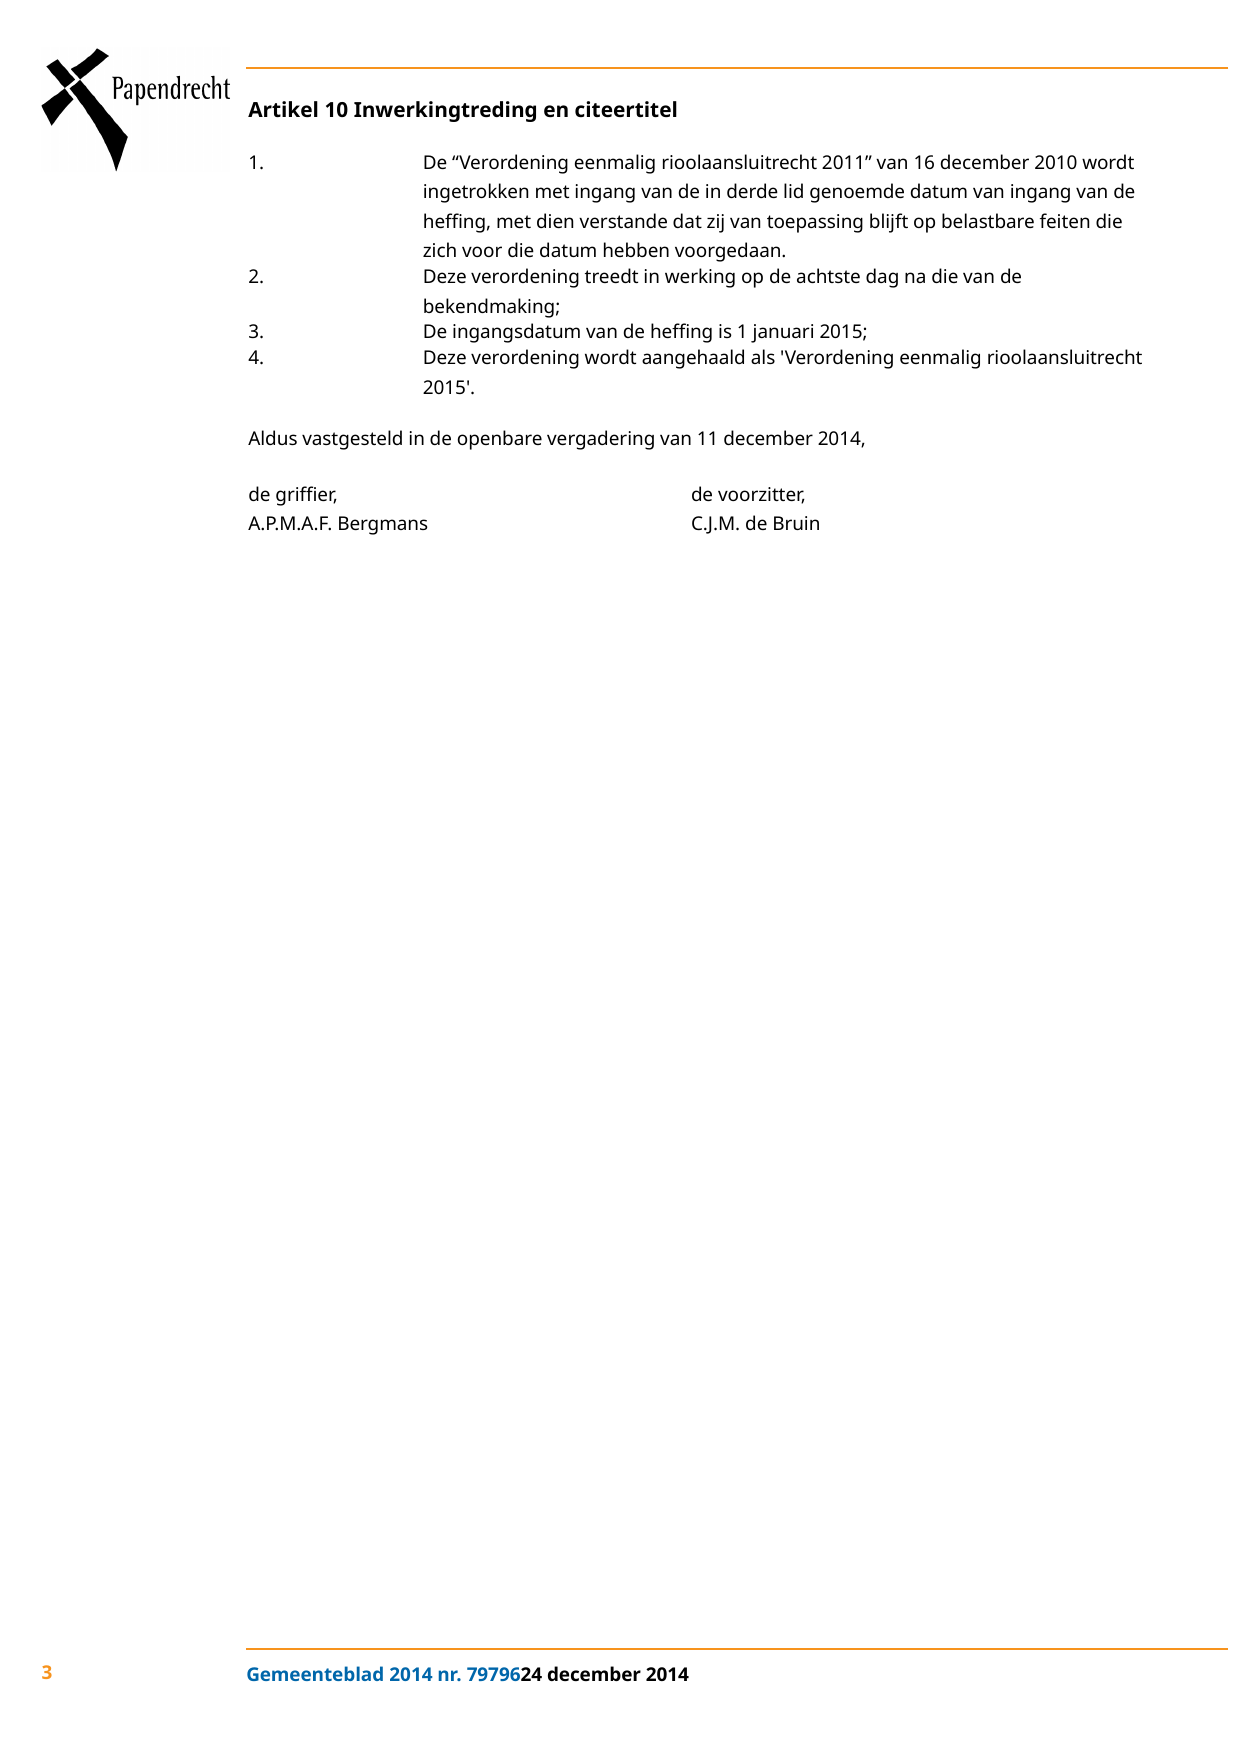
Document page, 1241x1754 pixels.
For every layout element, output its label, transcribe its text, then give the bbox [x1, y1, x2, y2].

table_header De “Verordening eenmalig rioolaansluitrecht 2011” van 16 december 2010 wordt ingetrokken met ingang van de in derde lid genoemde datum van ingang van de heffing, met dien verstande dat zij van toepassing blijft op belastbare feiten die zich voor die datum hebben voorgedaan. [423, 149, 1152, 263]
table_header de voorzitter, C.J.M. de Bruin [691, 481, 1152, 536]
text Artikel 10 Inwerkingtreding en citeertitel [248, 95, 1152, 123]
table_header 1. [248, 149, 423, 263]
text Aldus vastgesteld in de openbare vergadering van 11 december 2014, [248, 426, 1152, 451]
table_cell Deze verordening treedt in werking op de achtste dag na die van de bekendmaking; [423, 264, 1152, 319]
picture [41, 47, 231, 172]
table_cell Deze verordening wordt aangehaald als 'Verordening eenmalig rioolaansluitrecht 2015'. [423, 345, 1152, 400]
table_cell 3. [248, 319, 423, 344]
table_cell 4. [248, 345, 423, 400]
table_header de griffier, A.P.M.A.F. Bergmans [248, 481, 691, 536]
table_cell 2. [248, 264, 423, 319]
table_cell De ingangsdatum van de heffing is 1 januari 2015; [423, 319, 1152, 344]
